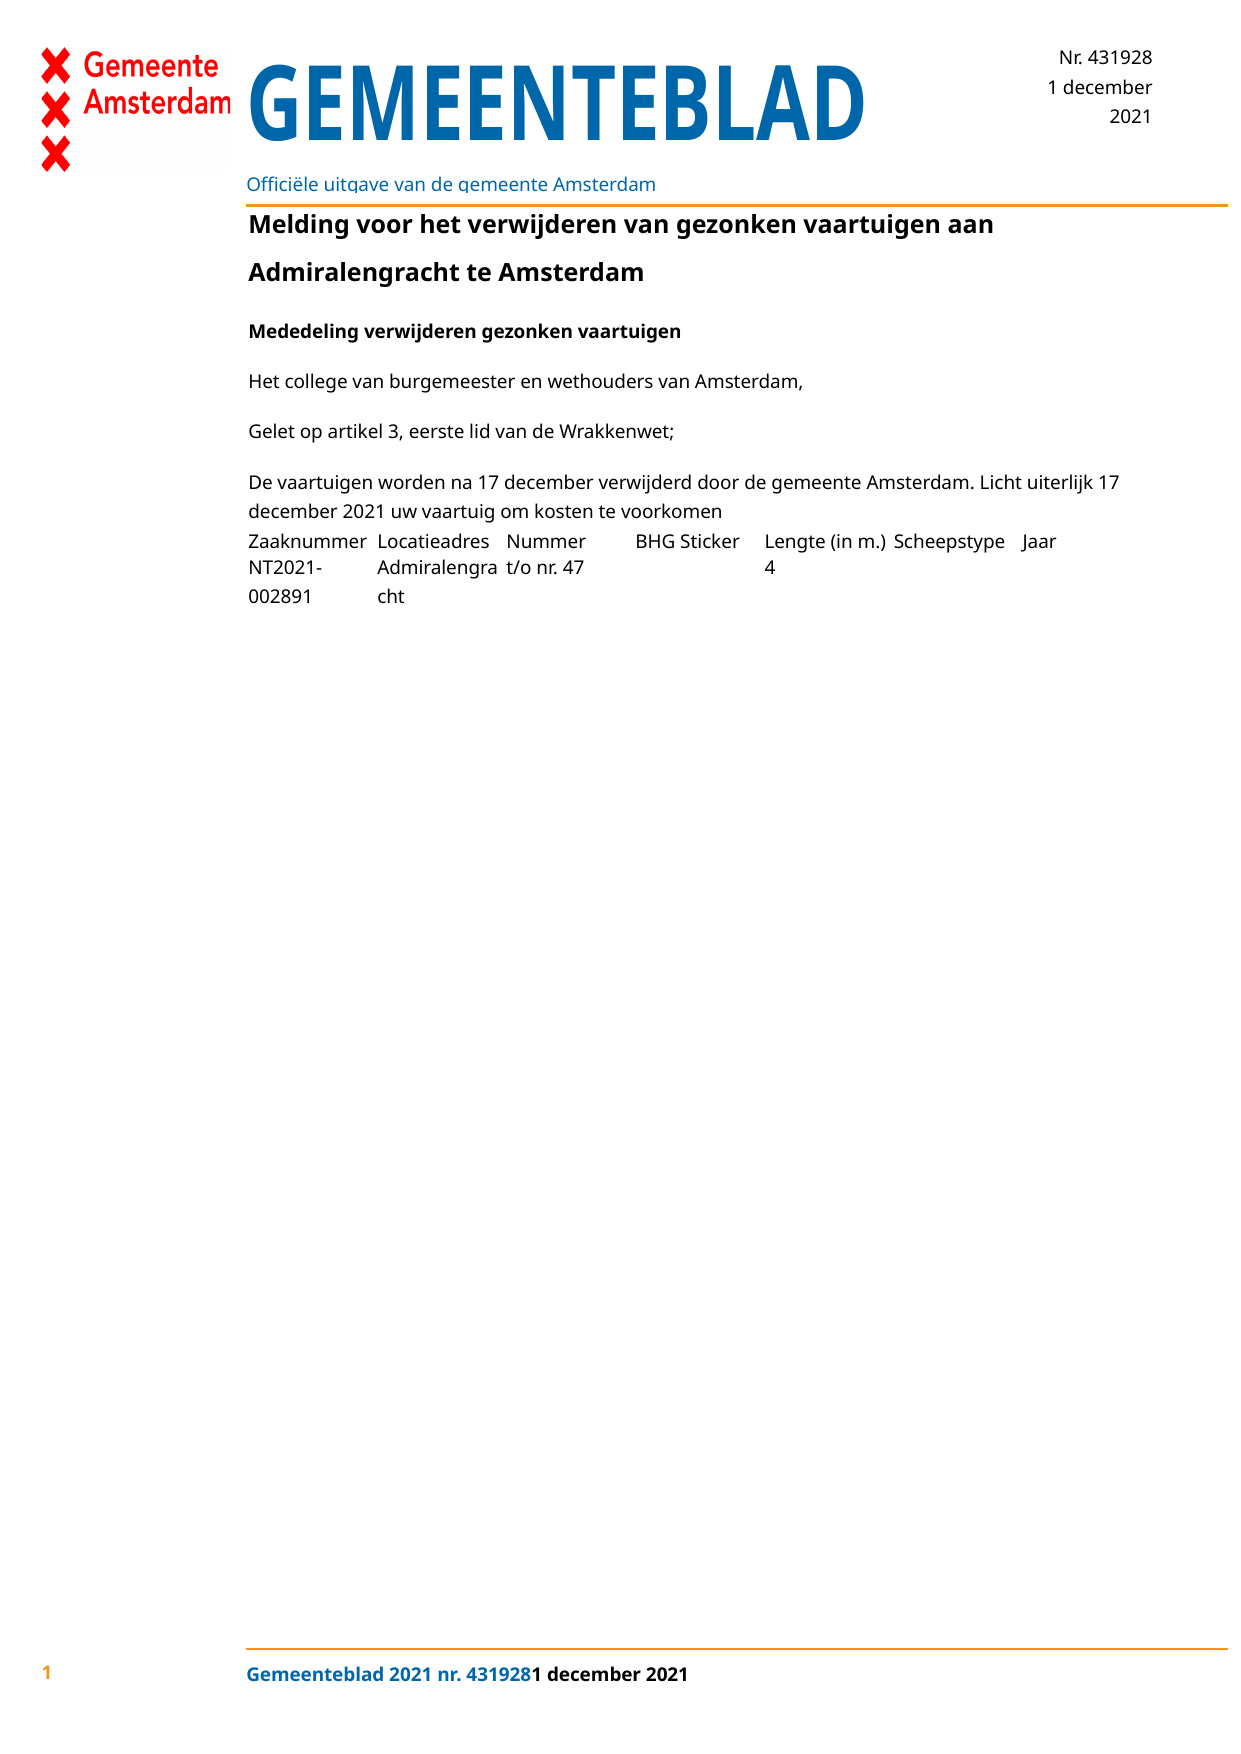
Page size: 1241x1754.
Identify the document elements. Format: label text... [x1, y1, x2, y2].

table_header Jaar [1023, 529, 1152, 554]
table_cell [1023, 554, 1152, 609]
table_header Nummer [506, 529, 635, 554]
picture [41, 47, 231, 172]
text De vaartuigen worden na 17 december verwijderd door de gemeente Amsterdam. Licht uiterlijk 17 december 2021 uw vaartuig om kosten te voorkomen [248, 469, 1152, 524]
table_cell [635, 554, 764, 609]
table_cell t/o nr. 47 [506, 554, 635, 609]
table_header Lengte (in m.) [764, 529, 893, 554]
text Mededeling verwijderen gezonken vaartuigen [248, 318, 1152, 344]
table_cell Admiralengracht [377, 554, 506, 609]
table_header Zaaknummer [248, 529, 377, 554]
table_cell [894, 554, 1022, 609]
text Het college van burgemeester en wethouders van Amsterdam, [248, 368, 1152, 394]
table_header Scheepstype [894, 529, 1022, 554]
table_cell 4 [764, 554, 893, 609]
text Gelet op artikel 3, eerste lid van de Wrakkenwet; [248, 419, 1152, 444]
text Melding voor het verwijderen van gezonken vaartuigen aan Admiralengracht te Amsterdam [248, 207, 1152, 288]
table_header Locatieadres [377, 529, 506, 554]
table_header BHG Sticker [635, 529, 764, 554]
table_cell NT2021-002891 [248, 554, 377, 609]
